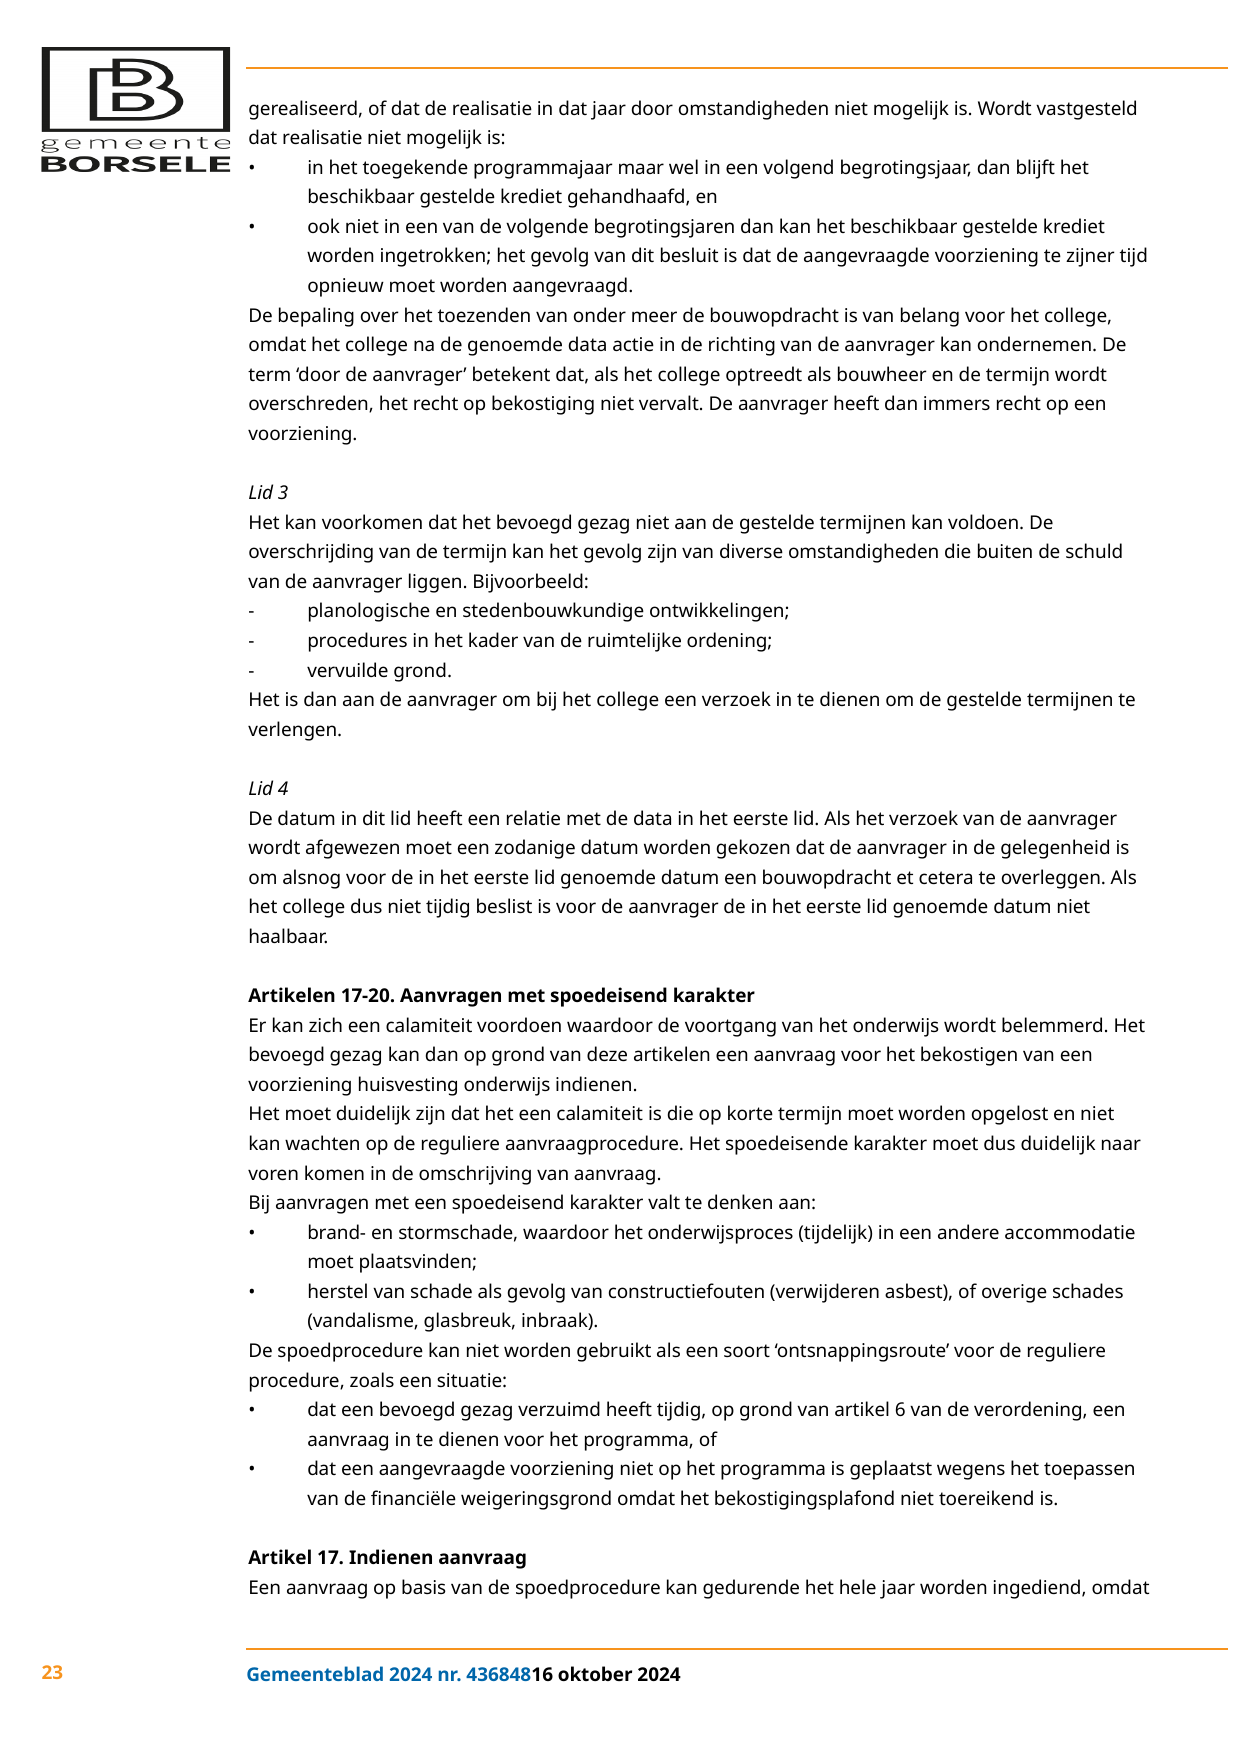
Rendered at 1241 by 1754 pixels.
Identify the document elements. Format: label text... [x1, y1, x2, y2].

text Er kan zich een calamiteit voordoen waardoor de voortgang van het onderwijs wordt belemmerd. Het bevoegd gezag kan dan op grond van deze artikelen een aanvraag voor het bekostigen van een voorziening huisvesting onderwijs indienen. [248, 1012, 1152, 1097]
list procedures in het kader van de ruimtelijke ordening; [248, 627, 1152, 653]
list in het toegekende programmajaar maar wel in een volgend begrotingsjaar, dan blijft het beschikbaar gestelde krediet gehandhaafd, en [248, 154, 1152, 209]
text Het moet duidelijk zijn dat het een calamiteit is die op korte termijn moet worden opgelost en niet kan wachten op de reguliere aanvraagprocedure. Het spoedeisende karakter moet dus duidelijk naar voren komen in de omschrijving van aanvraag. [248, 1101, 1152, 1186]
list ook niet in een van de volgende begrotingsjaren dan kan het beschikbaar gestelde krediet worden ingetrokken; het gevolg van dit besluit is dat de aangevraagde voorziening te zijner tijd opnieuw moet worden aangevraagd. [248, 213, 1152, 298]
text Lid 4 [248, 775, 1152, 801]
text Lid 3 [248, 479, 1152, 505]
list dat een bevoegd gezag verzuimd heeft tijdig, op grond van artikel 6 van de verordening, een aanvraag in te dienen voor het programma, of [248, 1396, 1152, 1452]
text Het is dan aan de aanvrager om bij het college een verzoek in te dienen om de gestelde termijnen te verlengen. [248, 686, 1152, 742]
list vervuilde grond. [248, 657, 1152, 683]
list brand- en stormschade, waardoor het onderwijsproces (tijdelijk) in een andere accommodatie moet plaatsvinden; [248, 1219, 1152, 1274]
text Het kan voorkomen dat het bevoegd gezag niet aan de gestelde termijnen kan voldoen. De overschrijding van de termijn kan het gevolg zijn van diverse omstandigheden die buiten de schuld van de aanvrager liggen. Bijvoorbeeld: [248, 509, 1152, 594]
text De datum in dit lid heeft een relatie met de data in het eerste lid. Als het verzoek van de aanvrager wordt afgewezen moet een zodanige datum worden gekozen dat de aanvrager in de gelegenheid is om alsnog voor de in het eerste lid genoemde datum een bouwopdracht et cetera te overleggen. Als het college dus niet tijdig beslist is voor de aanvrager de in het eerste lid genoemde datum niet haalbaar. [248, 805, 1152, 949]
text Artikel 17. Indienen aanvraag [248, 1544, 1152, 1570]
text De spoedprocedure kan niet worden gebruikt als een soort ‘ontsnappingsroute’ voor de reguliere procedure, zoals een situatie: [248, 1337, 1152, 1393]
text De bepaling over het toezenden van onder meer de bouwopdracht is van belang voor het college, omdat het college na de genoemde data actie in de richting van de aanvrager kan ondernemen. De term ‘door de aanvrager’ betekent dat, als het college optreedt als bouwheer en de termijn wordt overschreden, het recht op bekostiging niet vervalt. De aanvrager heeft dan immers recht op een voorziening. [248, 302, 1152, 446]
list dat een aangevraagde voorziening niet op het programma is geplaatst wegens het toepassen van de financiële weigeringsgrond omdat het bekostigingsplafond niet toereikend is. [248, 1456, 1152, 1511]
text gerealiseerd, of dat de realisatie in dat jaar door omstandigheden niet mogelijk is. Wordt vastgesteld dat realisatie niet mogelijk is: [248, 95, 1152, 150]
text Bij aanvragen met een spoedeisend karakter valt te denken aan: [248, 1189, 1152, 1215]
picture [41, 47, 231, 172]
text Een aanvraag op basis van de spoedprocedure kan gedurende het hele jaar worden ingediend, omdat [248, 1574, 1152, 1600]
text Artikelen 17-20. Aanvragen met spoedeisend karakter [248, 982, 1152, 1008]
list planologische en stedenbouwkundige ontwikkelingen; [248, 598, 1152, 623]
list herstel van schade als gevolg van constructiefouten (verwijderen asbest), of overige schades (vandalisme, glasbreuk, inbraak). [248, 1278, 1152, 1333]
